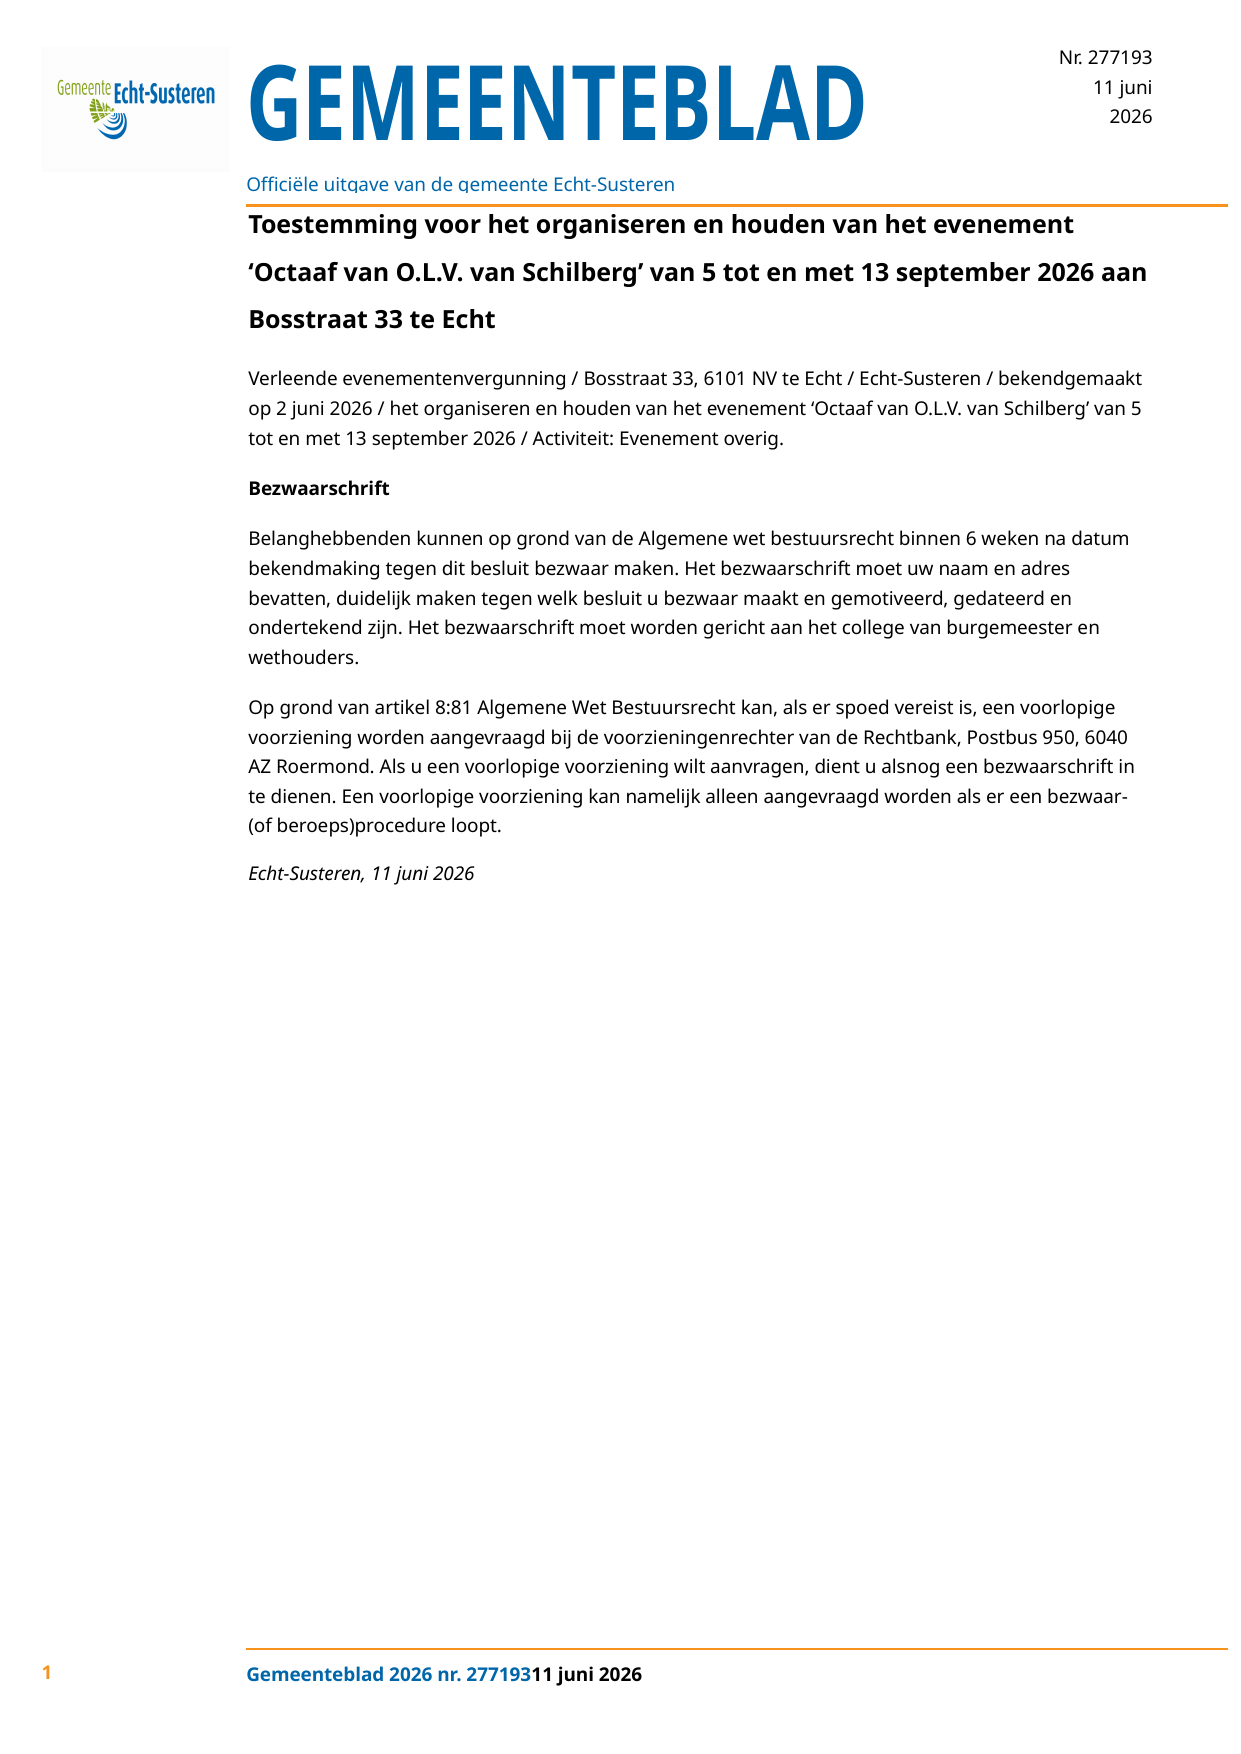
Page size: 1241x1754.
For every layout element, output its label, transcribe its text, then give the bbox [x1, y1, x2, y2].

text Bezwaarschrift [248, 475, 1152, 501]
text Verleende evenementenvergunning / Bosstraat 33, 6101 NV te Echt / Echt-Susteren / bekendgemaakt op 2 juni 2026 / het organiseren en houden van het evenement ‘Octaaf van O.L.V. van Schilberg’ van 5 tot en met 13 september 2026 / Activiteit: Evenement overig. [248, 366, 1152, 450]
text Toestemming voor het organiseren en houden van het evenement ‘Octaaf van O.L.V. van Schilberg’ van 5 tot en met 13 september 2026 aan Bosstraat 33 te Echt [248, 207, 1152, 336]
picture [41, 47, 231, 172]
text Belanghebbenden kunnen op grond van de Algemene wet bestuursrecht binnen 6 weken na datum bekendmaking tegen dit besluit bezwaar maken. Het bezwaarschrift moet uw naam en adres bevatten, duidelijk maken tegen welk besluit u bezwaar maakt en gemotiveerd, gedateerd en ondertekend zijn. Het bezwaarschrift moet worden gericht aan het college van burgemeester en wethouders. [248, 526, 1152, 669]
text Echt-Susteren, 11 juni 2026 [248, 860, 1152, 886]
text Op grond van artikel 8:81 Algemene Wet Bestuursrecht kan, als er spoed vereist is, een voorlopige voorziening worden aangevraagd bij de voorzieningenrechter van de Rechtbank, Postbus 950, 6040 AZ Roermond. Als u een voorlopige voorziening wilt aanvragen, dient u alsnog een bezwaarschrift in te dienen. Een voorlopige voorziening kan namelijk alleen aangevraagd worden als er een bezwaar- (of beroeps)procedure loopt. [248, 694, 1152, 838]
